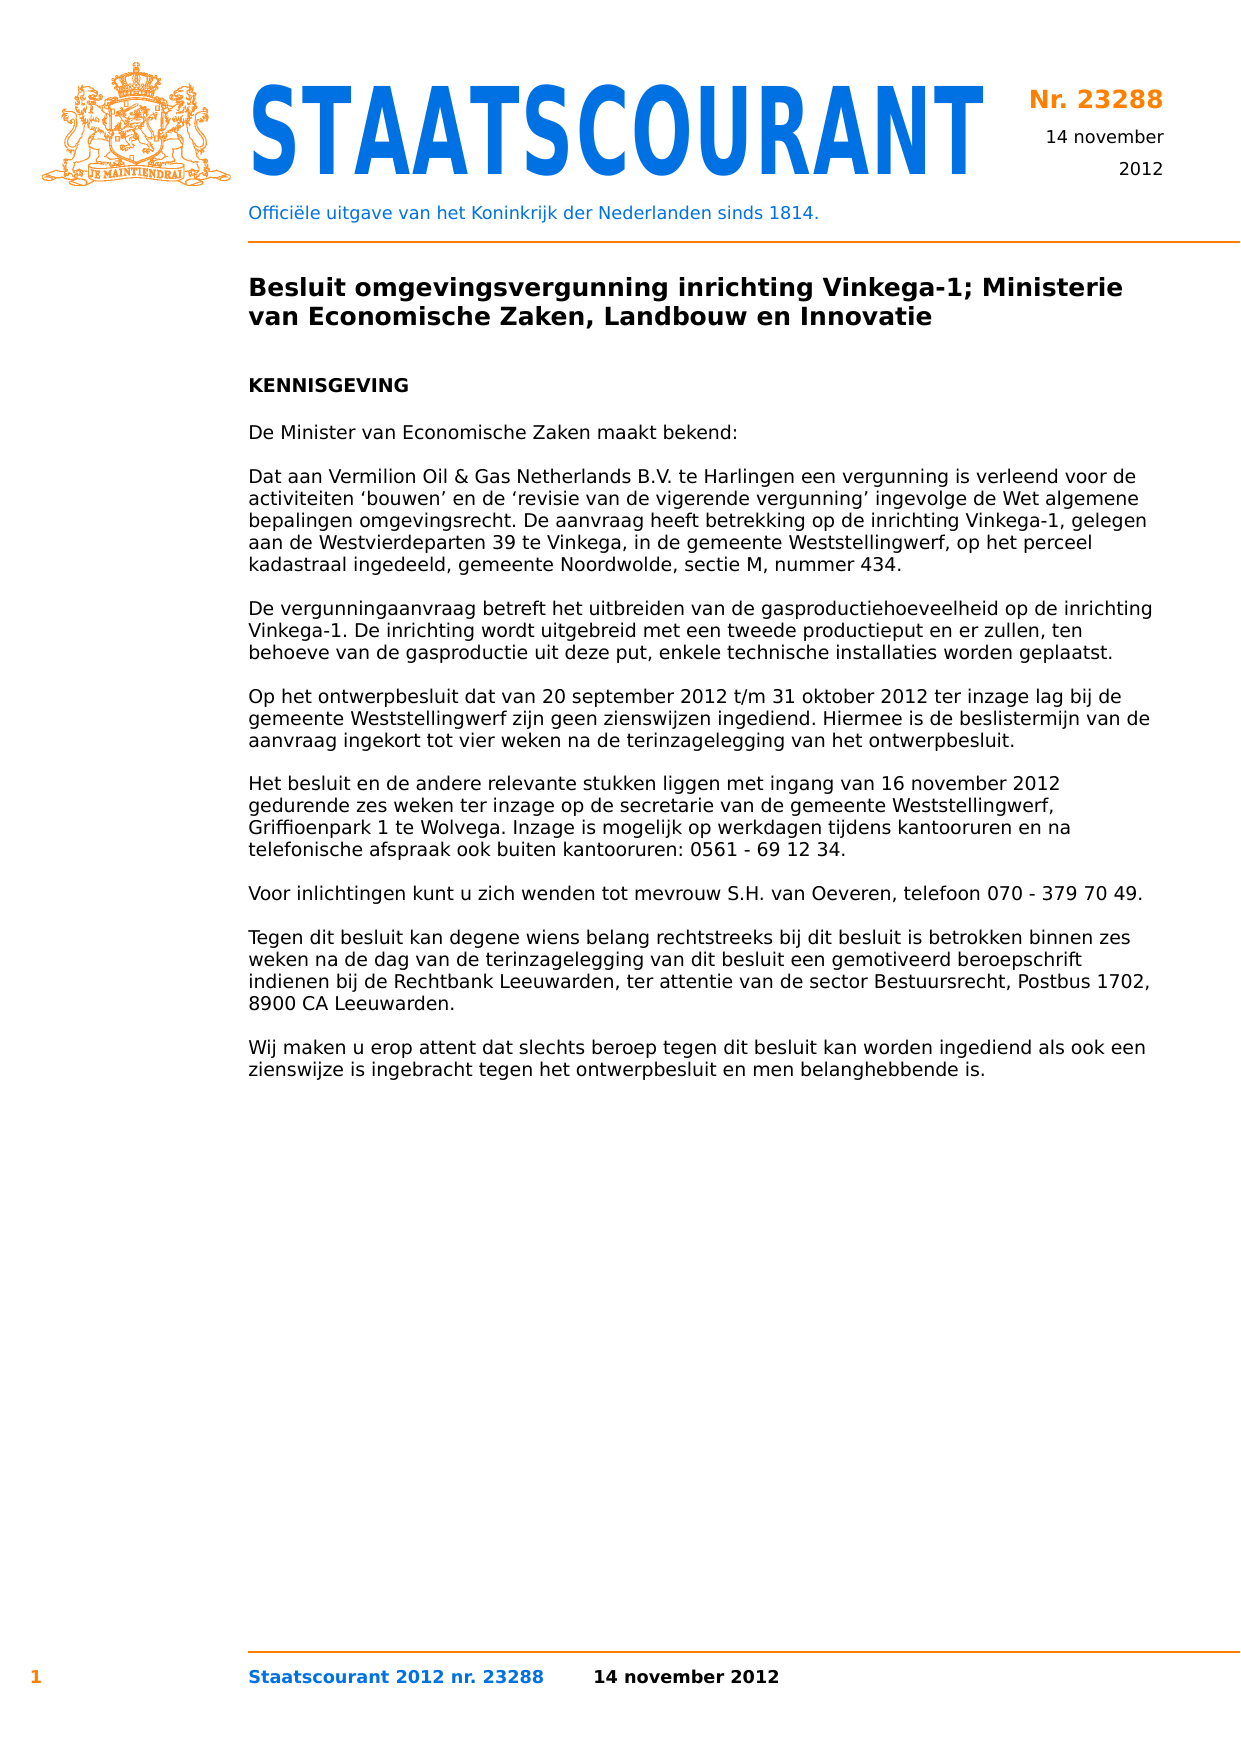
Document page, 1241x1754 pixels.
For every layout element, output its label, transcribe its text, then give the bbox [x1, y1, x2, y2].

table_cell 2012 [998, 153, 1240, 203]
text De vergunningaanvraag betreft het uitbreiden van de gasproductiehoeveelheid op de inrichting Vinkega-1. De inrichting wordt uitgebreid met een tweede productieput en er zullen, ten behoeve van de gasproductie uit deze put, enkele technische installaties worden geplaatst. [248, 598, 1163, 664]
table_header [25, 62, 248, 241]
text Het besluit en de andere relevante stukken liggen met ingang van 16 november 2012 gedurende zes weken ter inzage op de secretarie van de gemeente Weststellingwerf, Griffioenpark 1 te Wolvega. Inzage is mogelijk op werkdagen tijdens kantooruren en na telefonische afspraak ook buiten kantooruren: 0561 - 69 12 34. [248, 773, 1163, 861]
table_cell Officiële uitgave van het Koninkrijk der Nederlanden sinds 1814. [248, 203, 1240, 241]
subtitle Besluit omgevingsvergunning inrichting Vinkega-1; Ministerie van Economische Zaken, Landbouw en Innovatie [248, 273, 1163, 331]
text Wij maken u erop attent dat slechts beroep tegen dit besluit kan worden ingediend als ook een zienswijze is ingebracht tegen het ontwerpbesluit en men belanghebbende is. [248, 1037, 1163, 1081]
text Op het ontwerpbesluit dat van 20 september 2012 t/m 31 oktober 2012 ter inzage lag bij de gemeente Weststellingwerf zijn geen zienswijzen ingediend. Hiermee is de beslistermijn van de aanvraag ingekort tot vier weken na de terinzagelegging van het ontwerpbesluit. [248, 686, 1163, 751]
text De Minister van Economische Zaken maakt bekend: [248, 422, 1163, 444]
text Voor inlichtingen kunt u zich wenden tot mevrouw S.H. van Oeveren, telefoon 070 - 379 70 49. [248, 883, 1163, 905]
picture [41, 62, 231, 186]
subtitle KENNISGEVING [248, 375, 1163, 397]
table_cell 14 november [998, 121, 1240, 153]
table_header STAATSCOURANT [248, 62, 998, 203]
text Dat aan Vermilion Oil & Gas Netherlands B.V. te Harlingen een vergunning is verleend voor de activiteiten ‘bouwen’ en de ‘revisie van de vigerende vergunning’ ingevolge de Wet algemene bepalingen omgevingsrecht. De aanvraag heeft betrekking op de inrichting Vinkega-1, gelegen aan de Westvierdeparten 39 te Vinkega, in de gemeente Weststellingwerf, op het perceel kadastraal ingedeeld, gemeente Noordwolde, sectie M, nummer 434. [248, 466, 1163, 576]
table_header Nr. 23288 [998, 62, 1240, 121]
text Tegen dit besluit kan degene wiens belang rechtstreeks bij dit besluit is betrokken binnen zes weken na de dag van de terinzagelegging van dit besluit een gemotiveerd beroepschrift indienen bij de Rechtbank Leeuwarden, ter attentie van de sector Bestuursrecht, Postbus 1702, 8900 CA Leeuwarden. [248, 927, 1163, 1015]
